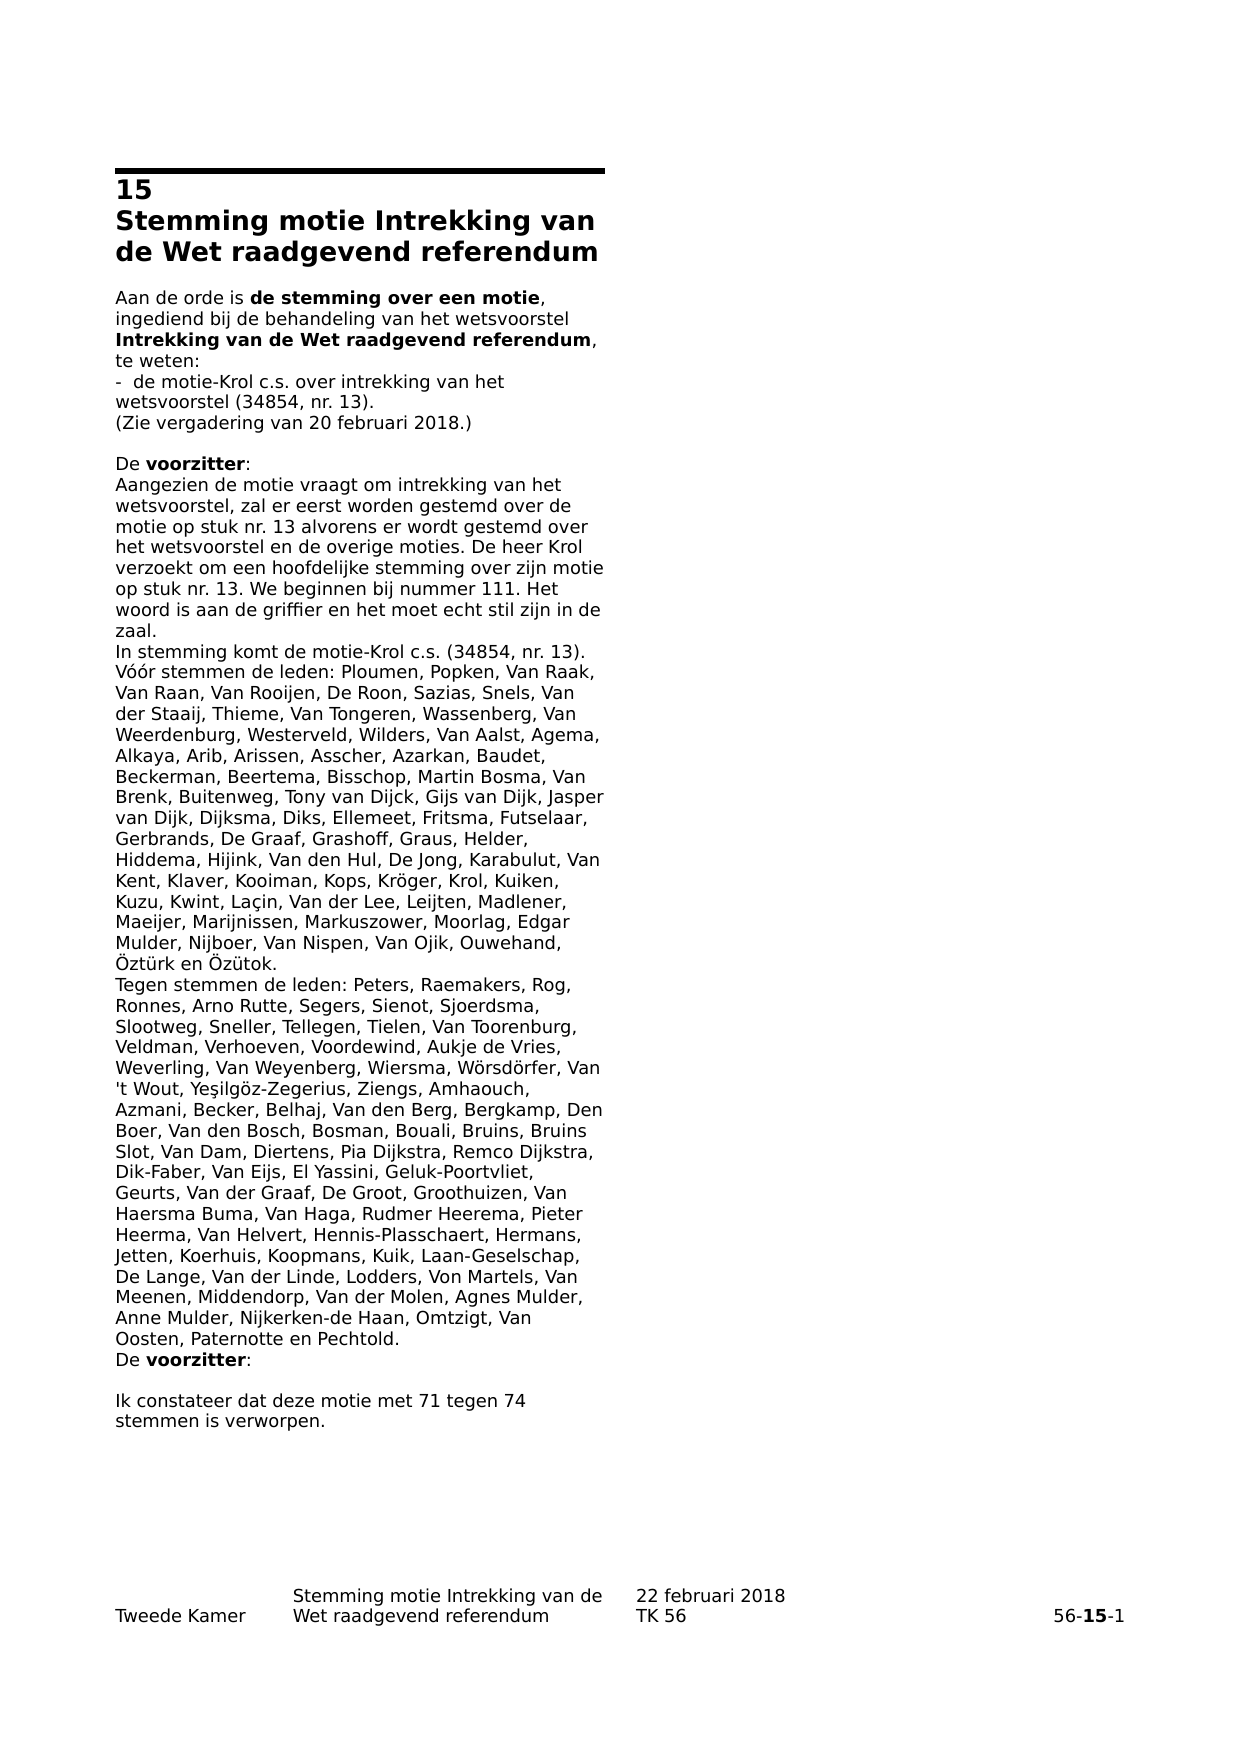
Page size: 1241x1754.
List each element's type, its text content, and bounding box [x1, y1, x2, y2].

text De voorzitter: [115, 454, 605, 475]
text te weten: [115, 351, 605, 371]
text Aangezien de motie vraagt om intrekking van het wetsvoorstel, zal er eerst worden gestemd over de motie op stuk nr. 13 alvorens er wordt gestemd over het wetsvoorstel en de overige moties. De heer Krol verzoekt om een hoofdelijke stemming over zijn motie op stuk nr. 13. We beginnen bij nummer 111. Het woord is aan de griffier en het moet echt stil zijn in de zaal. [115, 475, 605, 641]
list de motie-Krol c.s. over intrekking van het wetsvoorstel (34854, nr. 13). [115, 371, 605, 413]
text De voorzitter: [115, 1350, 605, 1371]
text Ik constateer dat deze motie met 71 tegen 74 stemmen is verworpen. [115, 1391, 605, 1432]
text Vóór stemmen de leden: Ploumen, Popken, Van Raak, Van Raan, Van Rooijen, De Roon, Sazias, Snels, Van der Staaij, Thieme, Van Tongeren, Wassenberg, Van Weerdenburg, Westerveld, Wilders, Van Aalst, Agema, Alkaya, Arib, Arissen, Asscher, Azarkan, Baudet, Beckerman, Beertema, Bisschop, Martin Bosma, Van Brenk, Buitenweg, Tony van Dijck, Gijs van Dijk, Jasper van Dijk, Dijksma, Diks, Ellemeet, Fritsma, Futselaar, Gerbrands, De Graaf, Grashoff, Graus, Helder, Hiddema, Hijink, Van den Hul, De Jong, Karabulut, Van Kent, Klaver, Kooiman, Kops, Kröger, Krol, Kuiken, Kuzu, Kwint, Laçin, Van der Lee, Leijten, Madlener, Maeijer, Marijnissen, Markuszower, Moorlag, Edgar Mulder, Nijboer, Van Nispen, Van Ojik, Ouwehand, Öztürk en Özütok. [115, 662, 605, 975]
text (Zie vergadering van 20 februari 2018.) [115, 413, 605, 434]
title 15 Stemming motie Intrekking van de Wet raadgevend referendum [115, 174, 605, 268]
text In stemming komt de motie-Krol c.s. (34854, nr. 13). [115, 641, 605, 662]
text Tegen stemmen de leden: Peters, Raemakers, Rog, Ronnes, Arno Rutte, Segers, Sienot, Sjoerdsma, Slootweg, Sneller, Tellegen, Tielen, Van Toorenburg, Veldman, Verhoeven, Voordewind, Aukje de Vries, Weverling, Van Weyenberg, Wiersma, Wörsdörfer, Van 't Wout, Yeşilgöz-Zegerius, Ziengs, Amhaouch, Azmani, Becker, Belhaj, Van den Berg, Bergkamp, Den Boer, Van den Bosch, Bosman, Bouali, Bruins, Bruins Slot, Van Dam, Diertens, Pia Dijkstra, Remco Dijkstra, Dik-Faber, Van Eijs, El Yassini, Geluk-Poortvliet, Geurts, Van der Graaf, De Groot, Groothuizen, Van Haersma Buma, Van Haga, Rudmer Heerema, Pieter Heerma, Van Helvert, Hennis-Plasschaert, Hermans, Jetten, Koerhuis, Koopmans, Kuik, Laan-Geselschap, De Lange, Van der Linde, Lodders, Von Martels, Van Meenen, Middendorp, Van der Molen, Agnes Mulder, Anne Mulder, Nijkerken-de Haan, Omtzigt, Van Oosten, Paternotte en Pechtold. [115, 975, 605, 1350]
text Aan de orde is de stemming over een motie, ingediend bij de behandeling van het wetsvoorstel Intrekking van de Wet raadgevend referendum, [115, 288, 605, 351]
